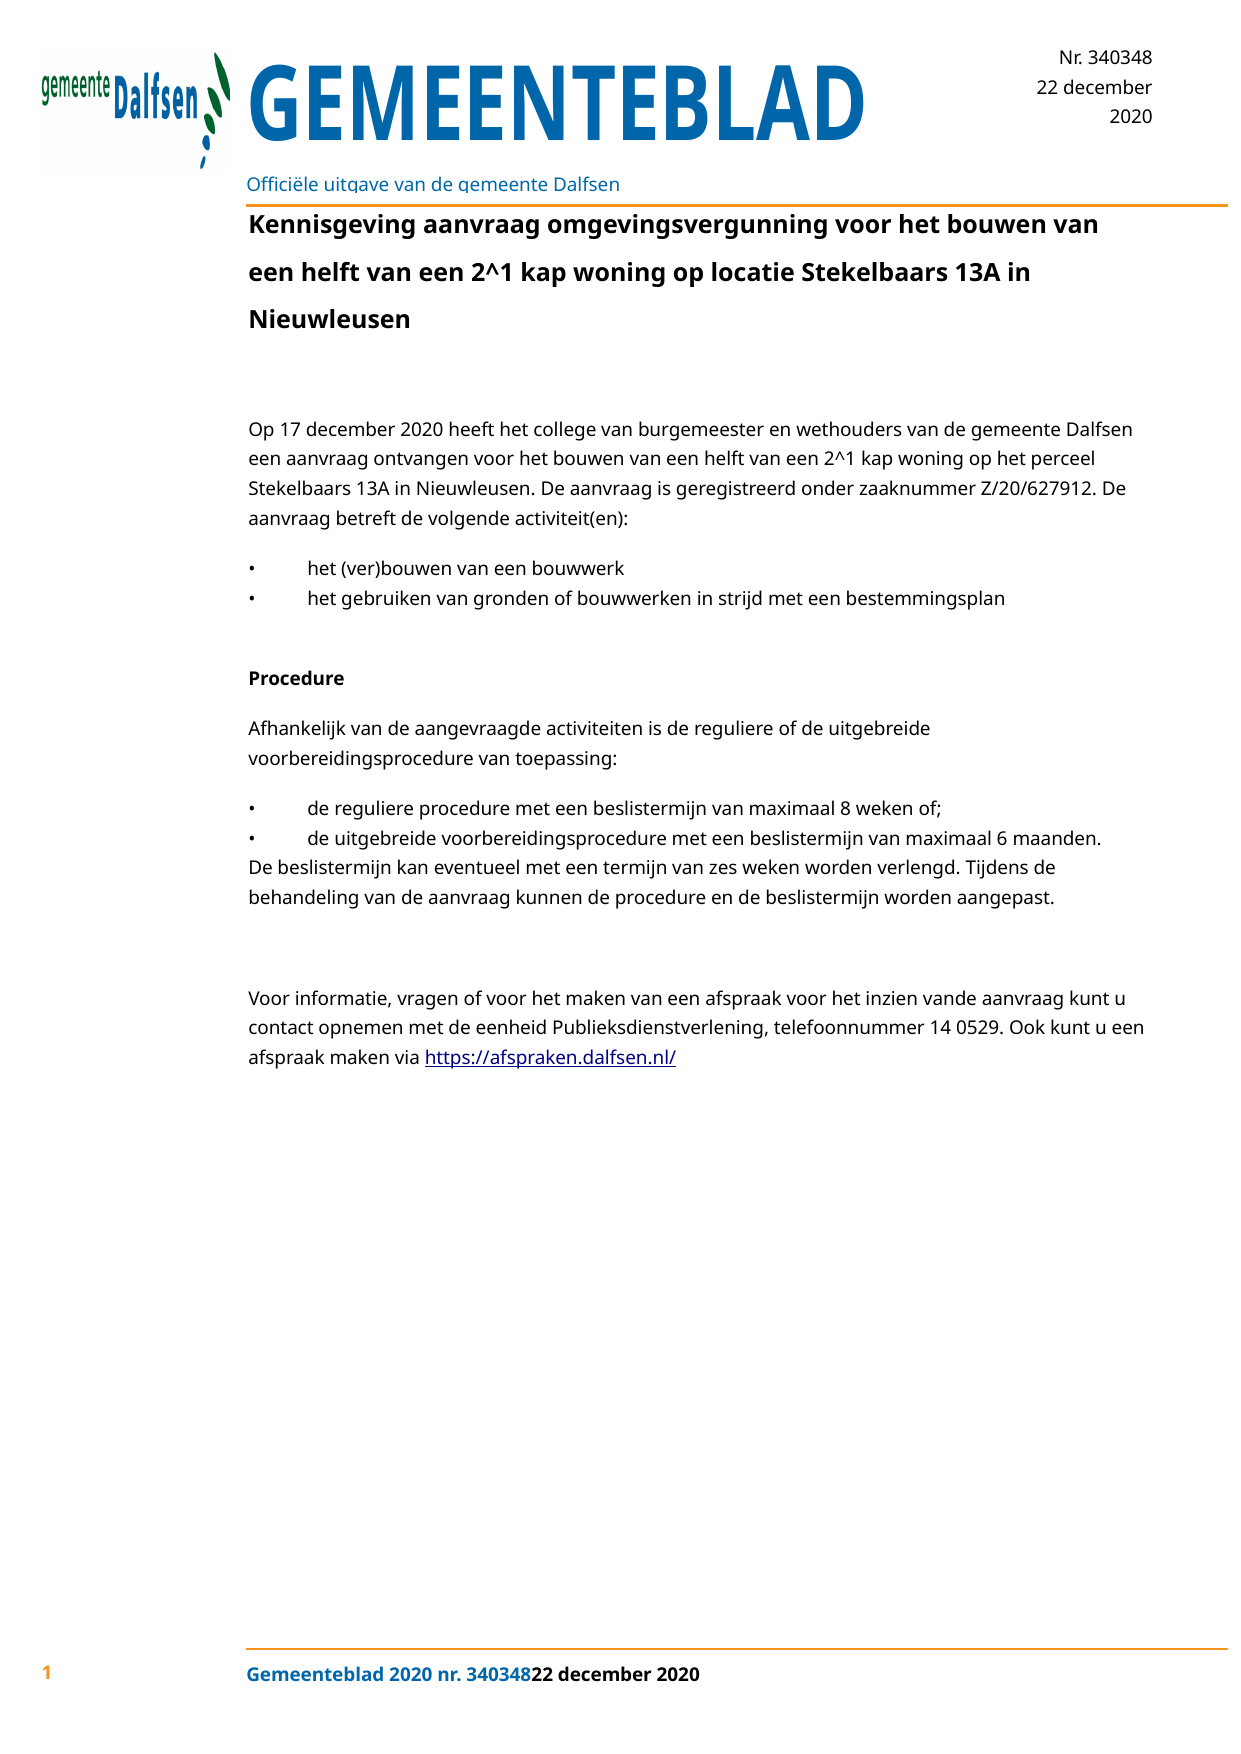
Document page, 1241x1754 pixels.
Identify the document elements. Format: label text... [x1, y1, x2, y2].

text Afhankelijk van de aangevraagde activiteiten is de reguliere of de uitgebreide voorbereidingsprocedure van toepassing: [248, 715, 1152, 770]
text Op 17 december 2020 heeft het college van burgemeester en wethouders van de gemeente Dalfsen een aanvraag ontvangen voor het bouwen van een helft van een 2^1 kap woning op het perceel Stekelbaars 13A in Nieuwleusen. De aanvraag is geregistreerd onder zaaknummer Z/20/627912. De aanvraag betreft de volgende activiteit(en): [248, 416, 1152, 530]
list het (ver)bouwen van een bouwwerk [248, 555, 1152, 581]
text De beslistermijn kan eventueel met een termijn van zes weken worden verlengd. Tijdens de behandeling van de aanvraag kunnen de procedure en de beslistermijn worden aangepast. [248, 854, 1152, 909]
list de uitgebreide voorbereidingsprocedure met een beslistermijn van maximaal 6 maanden. [248, 825, 1152, 850]
text Kennisgeving aanvraag omgevingsvergunning voor het bouwen van een helft van een 2^1 kap woning op locatie Stekelbaars 13A in Nieuwleusen [248, 207, 1152, 336]
text Voor informatie, vragen of voor het maken van een afspraak voor het inzien vande aanvraag kunt u contact opnemen met de eenheid Publieksdienstverlening, telefoonnummer 14 0529. Ook kunt u een afspraak maken via https://afspraken.dalfsen.nl/ [248, 985, 1152, 1069]
picture [41, 47, 231, 172]
list de reguliere procedure met een beslistermijn van maximaal 8 weken of; [248, 795, 1152, 821]
list het gebruiken van gronden of bouwwerken in strijd met een bestemmingsplan [248, 585, 1152, 610]
text Procedure [248, 665, 1152, 690]
